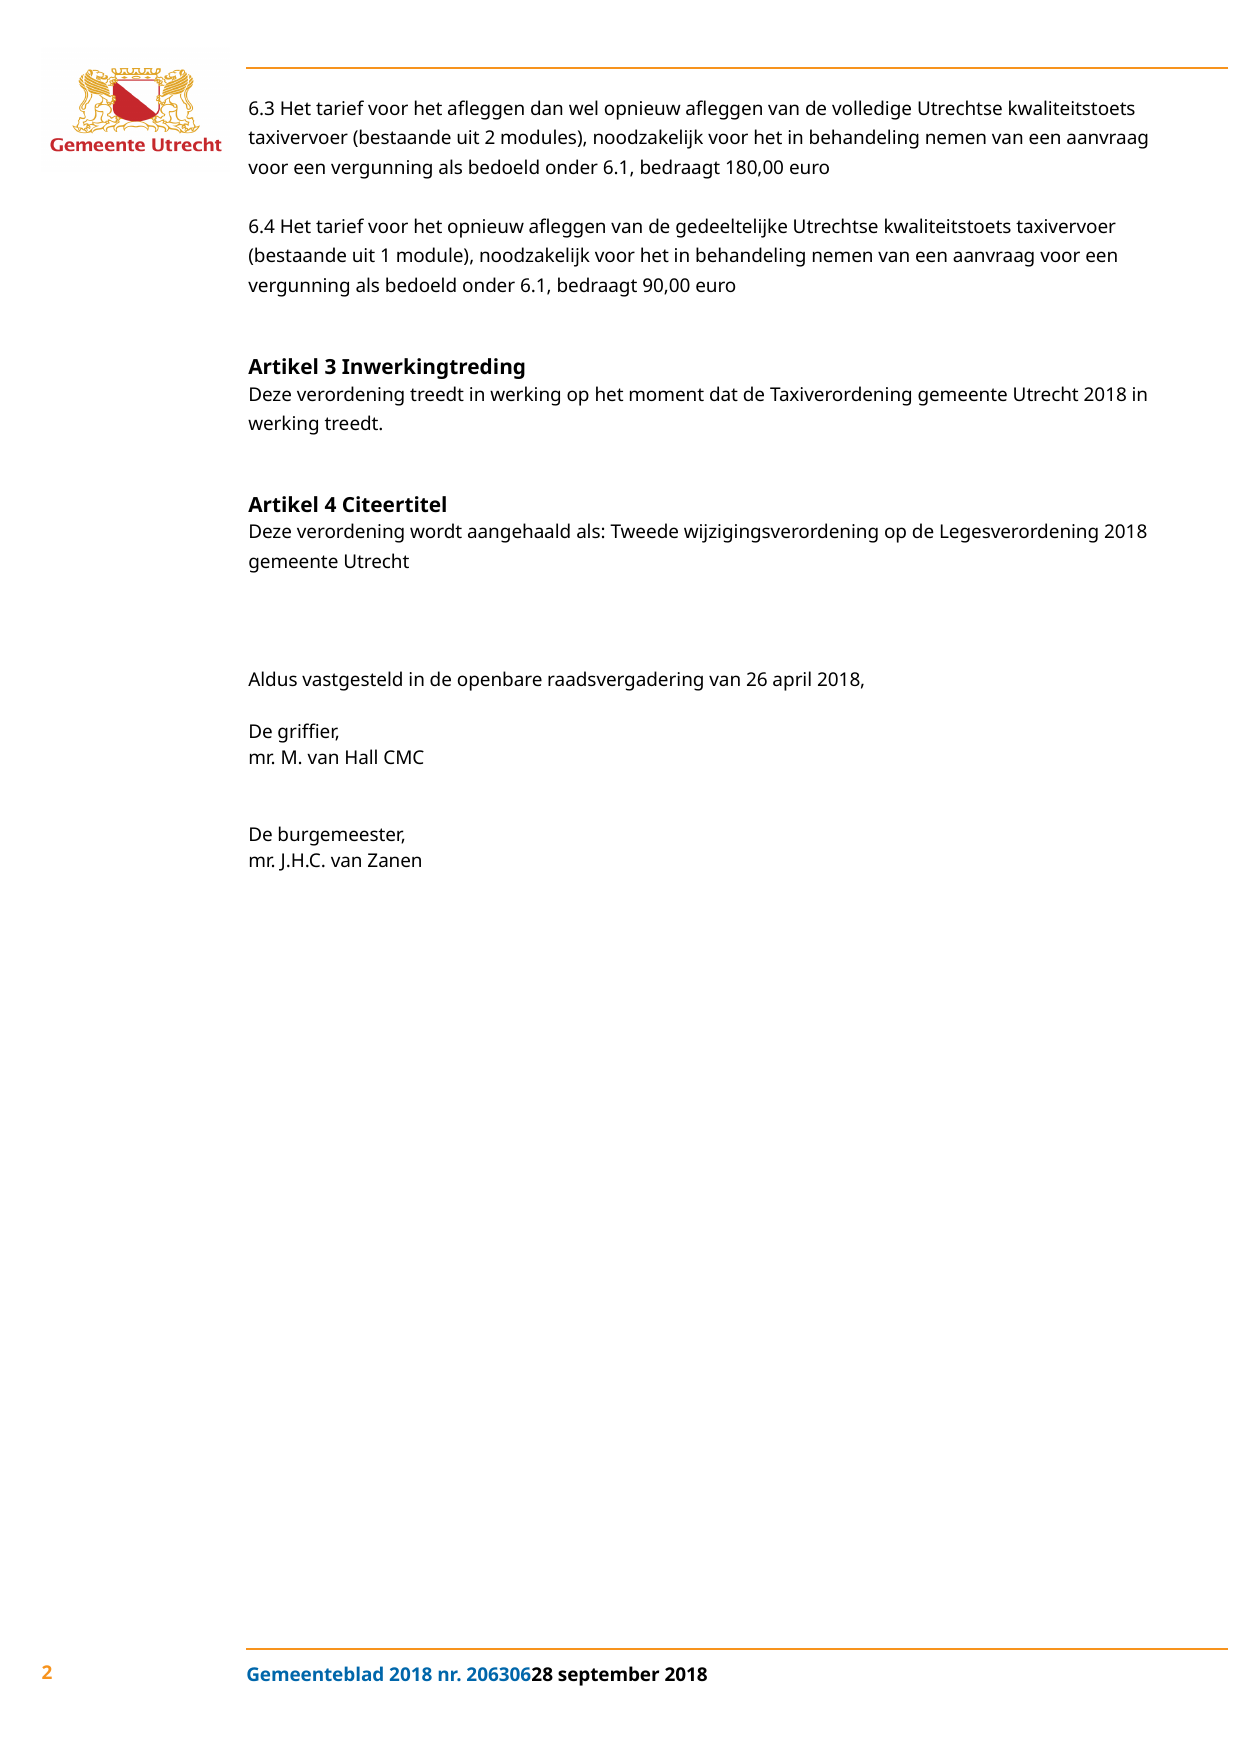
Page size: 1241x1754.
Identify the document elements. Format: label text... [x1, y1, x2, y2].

text Deze verordening wordt aangehaald als: Tweede wijzigingsverordening op de Legesverordening 2018 gemeente Utrecht [248, 519, 1152, 574]
text Artikel 3 Inwerkingtreding [248, 352, 1152, 381]
text De griffier, [248, 718, 1152, 744]
text mr. M. van Hall CMC [248, 744, 1152, 769]
text De burgemeester, [248, 821, 1152, 847]
text mr. J.H.C. van Zanen [248, 847, 1152, 872]
text Aldus vastgesteld in de openbare raadsvergadering van 26 april 2018, [248, 667, 1152, 692]
text Artikel 4 Citeertitel [248, 490, 1152, 519]
text 6.3 Het tarief voor het afleggen dan wel opnieuw afleggen van de volledige Utrechtse kwaliteitstoets taxivervoer (bestaande uit 2 modules), noodzakelijk voor het in behandeling nemen van een aanvraag voor een vergunning als bedoeld onder 6.1, bedraagt 180,00 euro [248, 95, 1152, 180]
text 6.4 Het tarief voor het opnieuw afleggen van de gedeeltelijke Utrechtse kwaliteitstoets taxivervoer (bestaande uit 1 module), noodzakelijk voor het in behandeling nemen van een aanvraag voor een vergunning als bedoeld onder 6.1, bedraagt 90,00 euro [248, 213, 1152, 298]
picture [41, 47, 231, 172]
text Deze verordening treedt in werking op het moment dat de Taxiverordening gemeente Utrecht 2018 in werking treedt. [248, 381, 1152, 436]
